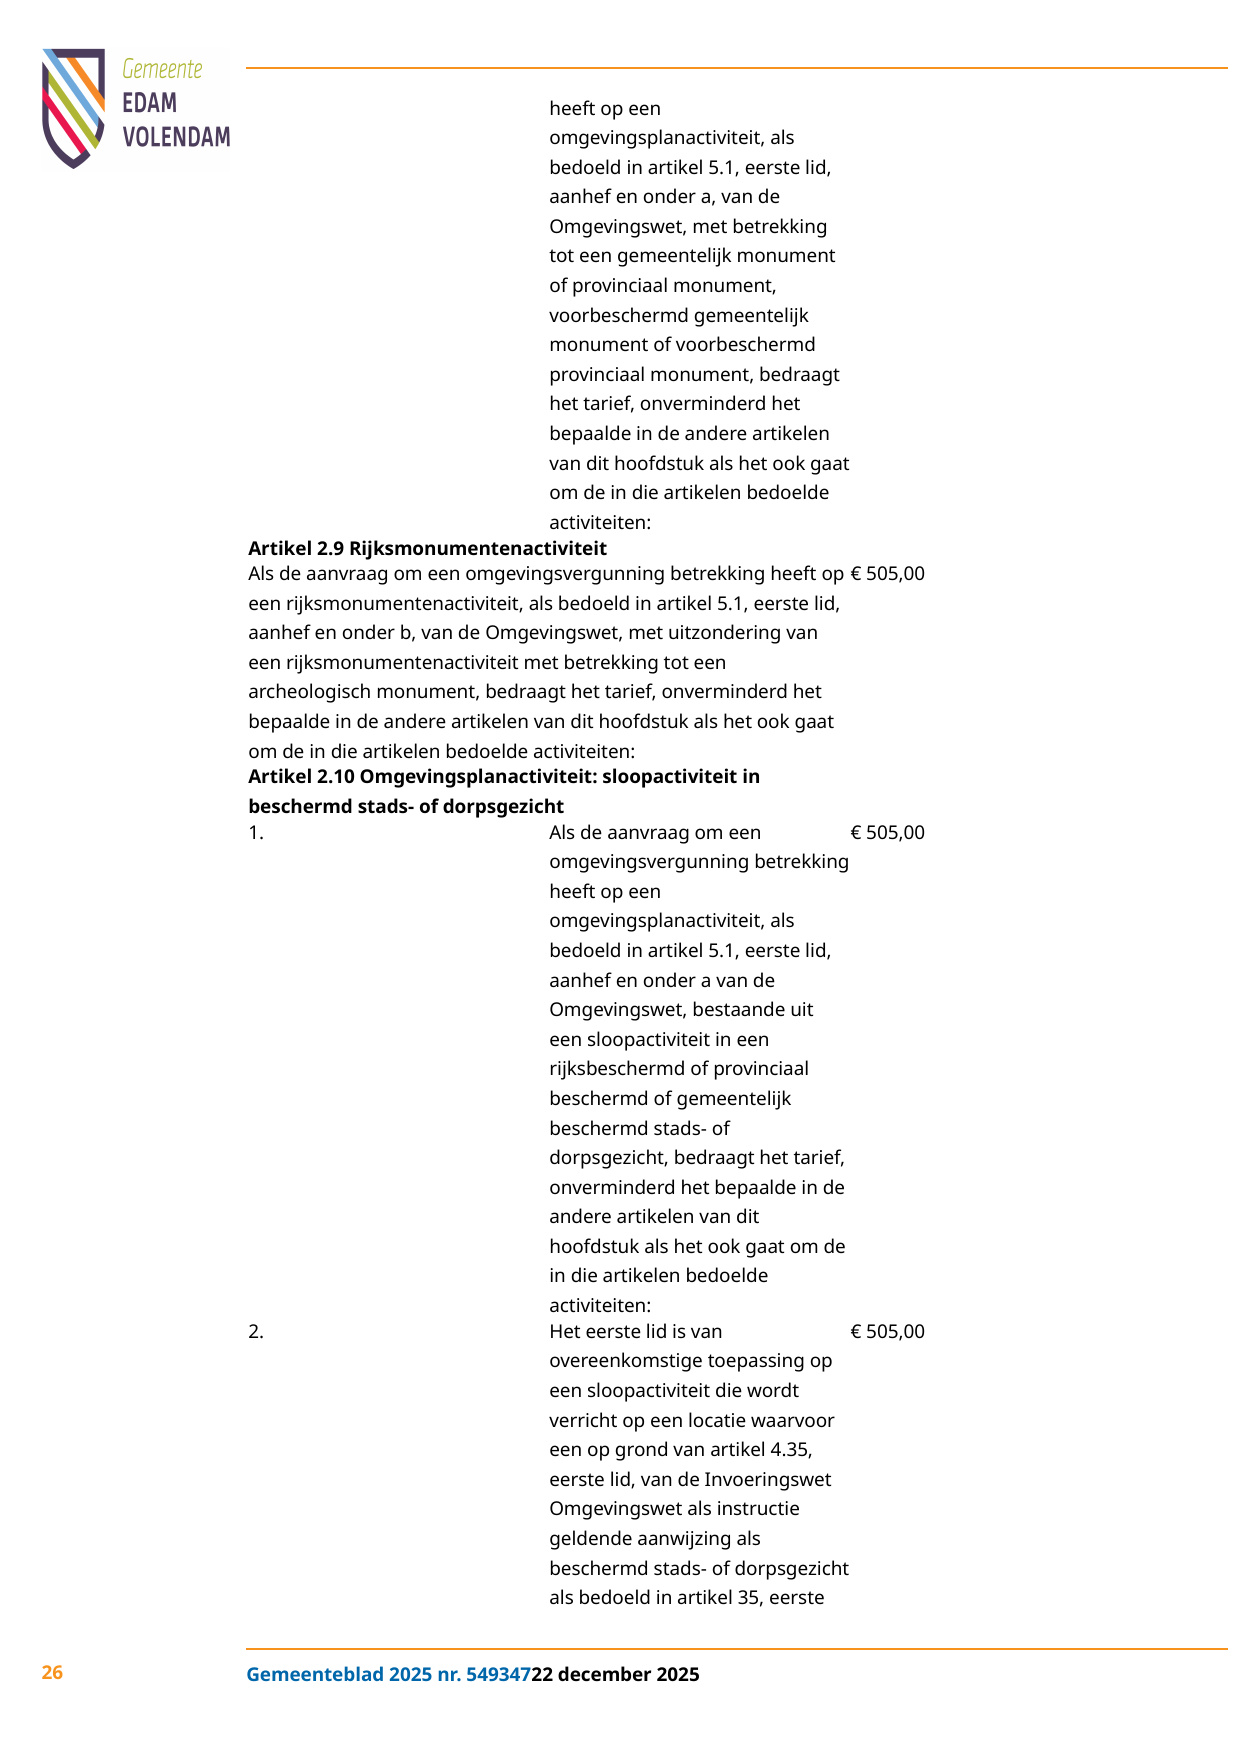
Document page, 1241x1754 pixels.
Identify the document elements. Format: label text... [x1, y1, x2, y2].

table_cell Artikel 2.10 Omgevingsplanactiviteit: sloopactiviteit in beschermd stads- of dorpsgezicht [248, 764, 850, 819]
table_cell € 505,00 [850, 1318, 1152, 1610]
table_cell 1. [248, 819, 549, 1318]
table_cell 2. [248, 1318, 549, 1610]
table_cell € 505,00 [850, 560, 1152, 764]
table_cell [850, 95, 1152, 535]
table_cell Als de aanvraag om een omgevingsvergunning betrekking heeft op een omgevingsplanactiviteit, als bedoeld in artikel 5.1, eerste lid, aanhef en onder a van de Omgevingswet, bestaande uit een sloopactiviteit in een rijksbeschermd of provinciaal beschermd of gemeentelijk beschermd stads- of dorpsgezicht, bedraagt het tarief, onverminderd het bepaalde in de andere artikelen van dit hoofdstuk als het ook gaat om de in die artikelen bedoelde activiteiten: [549, 819, 850, 1318]
table_cell [850, 764, 1152, 819]
table_cell heeft op een omgevingsplanactiviteit, als bedoeld in artikel 5.1, eerste lid, aanhef en onder a, van de Omgevingswet, met betrekking tot een gemeentelijk monument of provinciaal monument, voorbeschermd gemeentelijk monument of voorbeschermd provinciaal monument, bedraagt het tarief, onverminderd het bepaalde in de andere artikelen van dit hoofdstuk als het ook gaat om de in die artikelen bedoelde activiteiten: [549, 95, 850, 535]
table_cell [248, 95, 549, 535]
table_cell Artikel 2.9 Rijksmonumentenactiviteit [248, 535, 850, 560]
table_cell € 505,00 [850, 819, 1152, 1318]
table_cell Het eerste lid is van overeenkomstige toepassing op een sloopactiviteit die wordt verricht op een locatie waarvoor een op grond van artikel 4.35, eerste lid, van de Invoeringswet Omgevingswet als instructie geldende aanwijzing als beschermd stads- of dorpsgezicht als bedoeld in artikel 35, eerste [549, 1318, 850, 1610]
table_cell Als de aanvraag om een omgevingsvergunning betrekking heeft op een rijksmonumentenactiviteit, als bedoeld in artikel 5.1, eerste lid, aanhef en onder b, van de Omgevingswet, met uitzondering van een rijksmonumentenactiviteit met betrekking tot een archeologisch monument, bedraagt het tarief, onverminderd het bepaalde in de andere artikelen van dit hoofdstuk als het ook gaat om de in die artikelen bedoelde activiteiten: [248, 560, 850, 764]
picture [41, 47, 231, 172]
table_cell [850, 535, 1152, 560]
